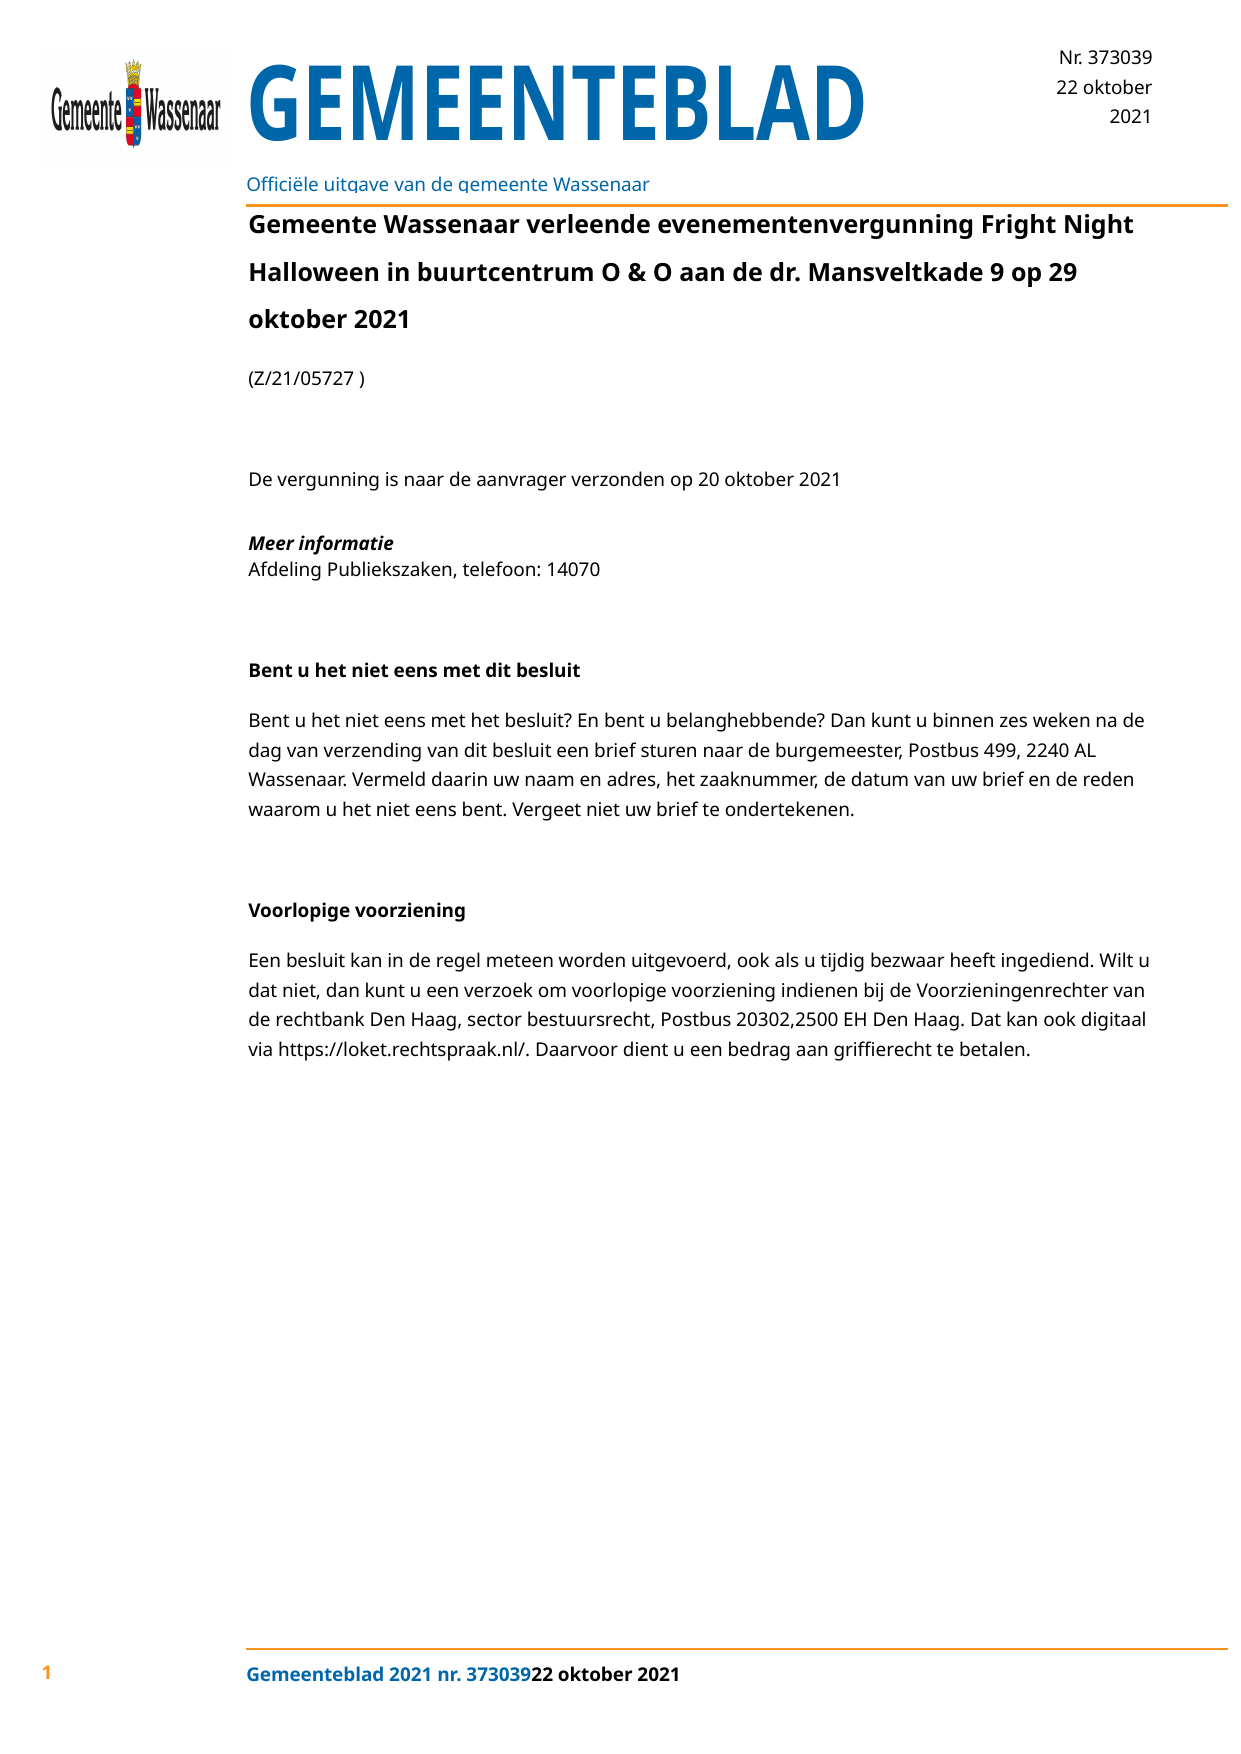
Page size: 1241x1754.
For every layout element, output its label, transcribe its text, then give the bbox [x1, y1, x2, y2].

text Afdeling Publiekszaken, telefoon: 14070 [248, 556, 1152, 582]
picture [41, 47, 231, 172]
text Voorlopige voorziening [248, 897, 1152, 923]
text Bent u het niet eens met dit besluit [248, 657, 1152, 683]
text Gemeente Wassenaar verleende evenementenvergunning Fright Night Halloween in buurtcentrum O & O aan de dr. Mansveltkade 9 op 29 oktober 2021 [248, 207, 1152, 336]
text Bent u het niet eens met het besluit? En bent u belanghebbende? Dan kunt u binnen zes weken na de dag van verzending van dit besluit een brief sturen naar de burgemeester, Postbus 499, 2240 AL Wassenaar. Vermeld daarin uw naam en adres, het zaaknummer, de datum van uw brief en de reden waarom u het niet eens bent. Vergeet niet uw brief te ondertekenen. [248, 707, 1152, 822]
text De vergunning is naar de aanvrager verzonden op 20 oktober 2021 [248, 466, 1152, 492]
text Meer informatie [248, 530, 1152, 556]
text (Z/21/05727 ) [248, 366, 1152, 391]
text Een besluit kan in de regel meteen worden uitgevoerd, ook als u tijdig bezwaar heeft ingediend. Wilt u dat niet, dan kunt u een verzoek om voorlopige voorziening indienen bij de Voorzieningenrechter van de rechtbank Den Haag, sector bestuursrecht, Postbus 20302,2500 EH Den Haag. Dat kan ook digitaal via https://loket.rechtspraak.nl/. Daarvoor dient u een bedrag aan griffierecht te betalen. [248, 947, 1152, 1062]
